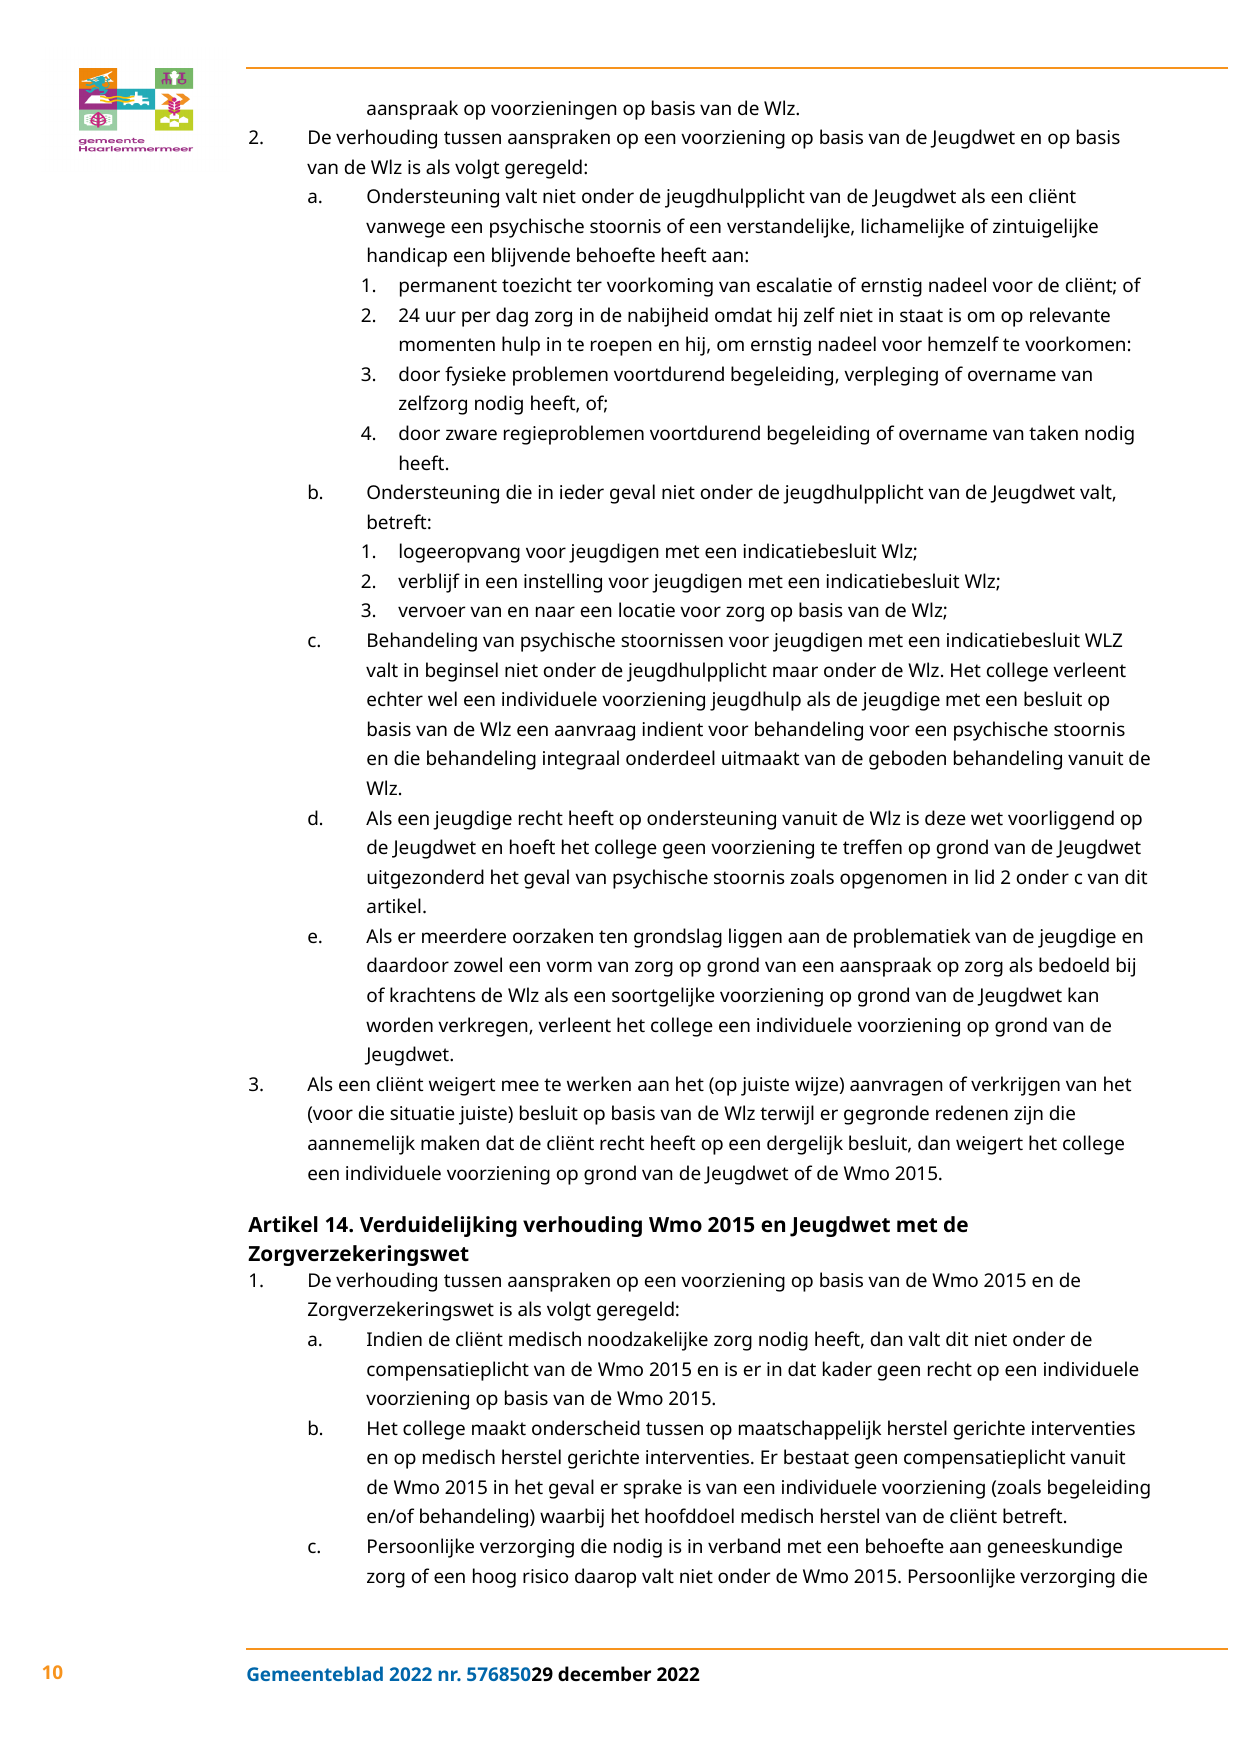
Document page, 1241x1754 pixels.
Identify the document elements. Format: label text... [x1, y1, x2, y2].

list De verhouding tussen aanspraken op een voorziening op basis van de Jeugdwet en op basis van de Wlz is als volgt geregeld: [248, 124, 1152, 180]
list logeeropvang voor jeugdigen met een indicatiebesluit Wlz; [361, 538, 1152, 564]
list Het college maakt onderscheid tussen op maatschappelijk herstel gerichte interventies en op medisch herstel gerichte interventies. Er bestaat geen compensatieplicht vanuit de Wmo 2015 in het geval er sprake is van een individuele voorziening (zoals begeleiding en/of behandeling) waarbij het hoofddoel medisch herstel van de cliënt betreft. [307, 1415, 1152, 1529]
text Artikel 14. Verduidelijking verhouding Wmo 2015 en Jeugdwet met de Zorgverzekeringswet [248, 1210, 1152, 1267]
list verblijf in een instelling voor jeugdigen met een indicatiebesluit Wlz; [361, 568, 1152, 594]
list Als een jeugdige recht heeft op ondersteuning vanuit de Wlz is deze wet voorliggend op de Jeugdwet en hoeft het college geen voorziening te treffen op grond van de Jeugdwet uitgezonderd het geval van psychische stoornis zoals opgenomen in lid 2 onder c van dit artikel. [307, 805, 1152, 919]
list permanent toezicht ter voorkoming van escalatie of ernstig nadeel voor de cliënt; of [361, 272, 1152, 298]
picture [41, 47, 231, 172]
list Als er meerdere oorzaken ten grondslag liggen aan de problematiek van de jeugdige en daardoor zowel een vorm van zorg op grond van een aanspraak op zorg als bedoeld bij of krachtens de Wlz als een soortgelijke voorziening op grond van de Jeugdwet kan worden verkregen, verleent het college een individuele voorziening op grond van de Jeugdwet. [307, 923, 1152, 1067]
list Behandeling van psychische stoornissen voor jeugdigen met een indicatiebesluit WLZ valt in beginsel niet onder de jeugdhulpplicht maar onder de Wlz. Het college verleent echter wel een individuele voorziening jeugdhulp als de jeugdige met een besluit op basis van de Wlz een aanvraag indient voor behandeling voor een psychische stoornis en die behandeling integraal onderdeel uitmaakt van de geboden behandeling vanuit de Wlz. [307, 627, 1152, 801]
list aanspraak op voorzieningen op basis van de Wlz. [307, 95, 1152, 121]
list vervoer van en naar een locatie voor zorg op basis van de Wlz; [361, 598, 1152, 623]
list De verhouding tussen aanspraken op een voorziening op basis van de Wmo 2015 en de Zorgverzekeringswet is als volgt geregeld: [248, 1267, 1152, 1322]
list Ondersteuning valt niet onder de jeugdhulpplicht van de Jeugdwet als een cliënt vanwege een psychische stoornis of een verstandelijke, lichamelijke of zintuigelijke handicap een blijvende behoefte heeft aan: [307, 183, 1152, 268]
list door fysieke problemen voortdurend begeleiding, verpleging of overname van zelfzorg nodig heeft, of; [361, 361, 1152, 416]
list Persoonlijke verzorging die nodig is in verband met een behoefte aan geneeskundige zorg of een hoog risico daarop valt niet onder de Wmo 2015. Persoonlijke verzorging die [307, 1533, 1152, 1589]
list Als een cliënt weigert mee te werken aan het (op juiste wijze) aanvragen of verkrijgen van het (voor die situatie juiste) besluit op basis van de Wlz terwijl er gegronde redenen zijn die aannemelijk maken dat de cliënt recht heeft op een dergelijk besluit, dan weigert het college een individuele voorziening op grond van de Jeugdwet of de Wmo 2015. [248, 1071, 1152, 1186]
list 24 uur per dag zorg in de nabijheid omdat hij zelf niet in staat is om op relevante momenten hulp in te roepen en hij, om ernstig nadeel voor hemzelf te voorkomen: [361, 302, 1152, 357]
list door zware regieproblemen voortdurend begeleiding of overname van taken nodig heeft. [361, 420, 1152, 476]
list Indien de cliënt medisch noodzakelijke zorg nodig heeft, dan valt dit niet onder de compensatieplicht van de Wmo 2015 en is er in dat kader geen recht op een individuele voorziening op basis van de Wmo 2015. [307, 1326, 1152, 1411]
list Ondersteuning die in ieder geval niet onder de jeugdhulpplicht van de Jeugdwet valt, betreft: [307, 479, 1152, 535]
